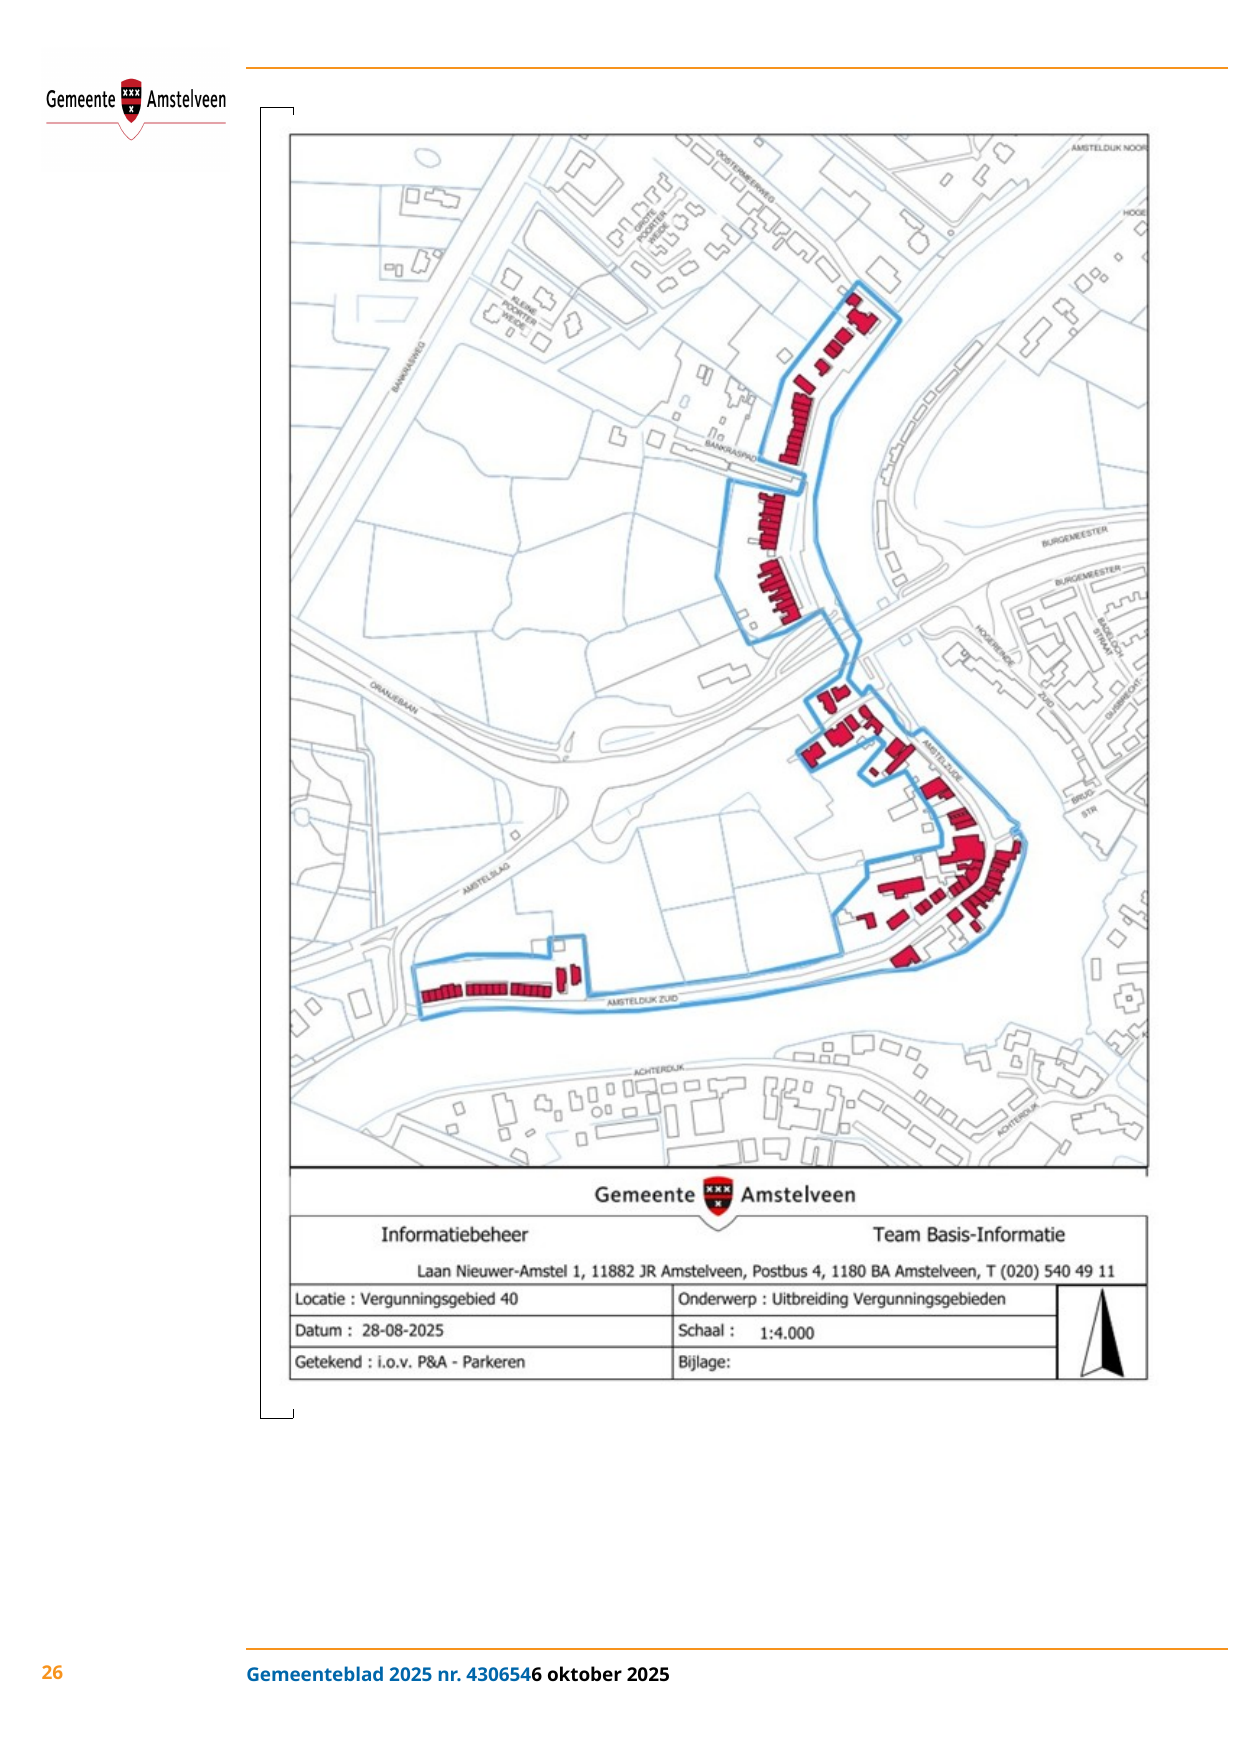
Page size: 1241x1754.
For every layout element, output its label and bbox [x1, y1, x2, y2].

picture [268, 115, 1173, 1409]
picture [41, 47, 231, 172]
